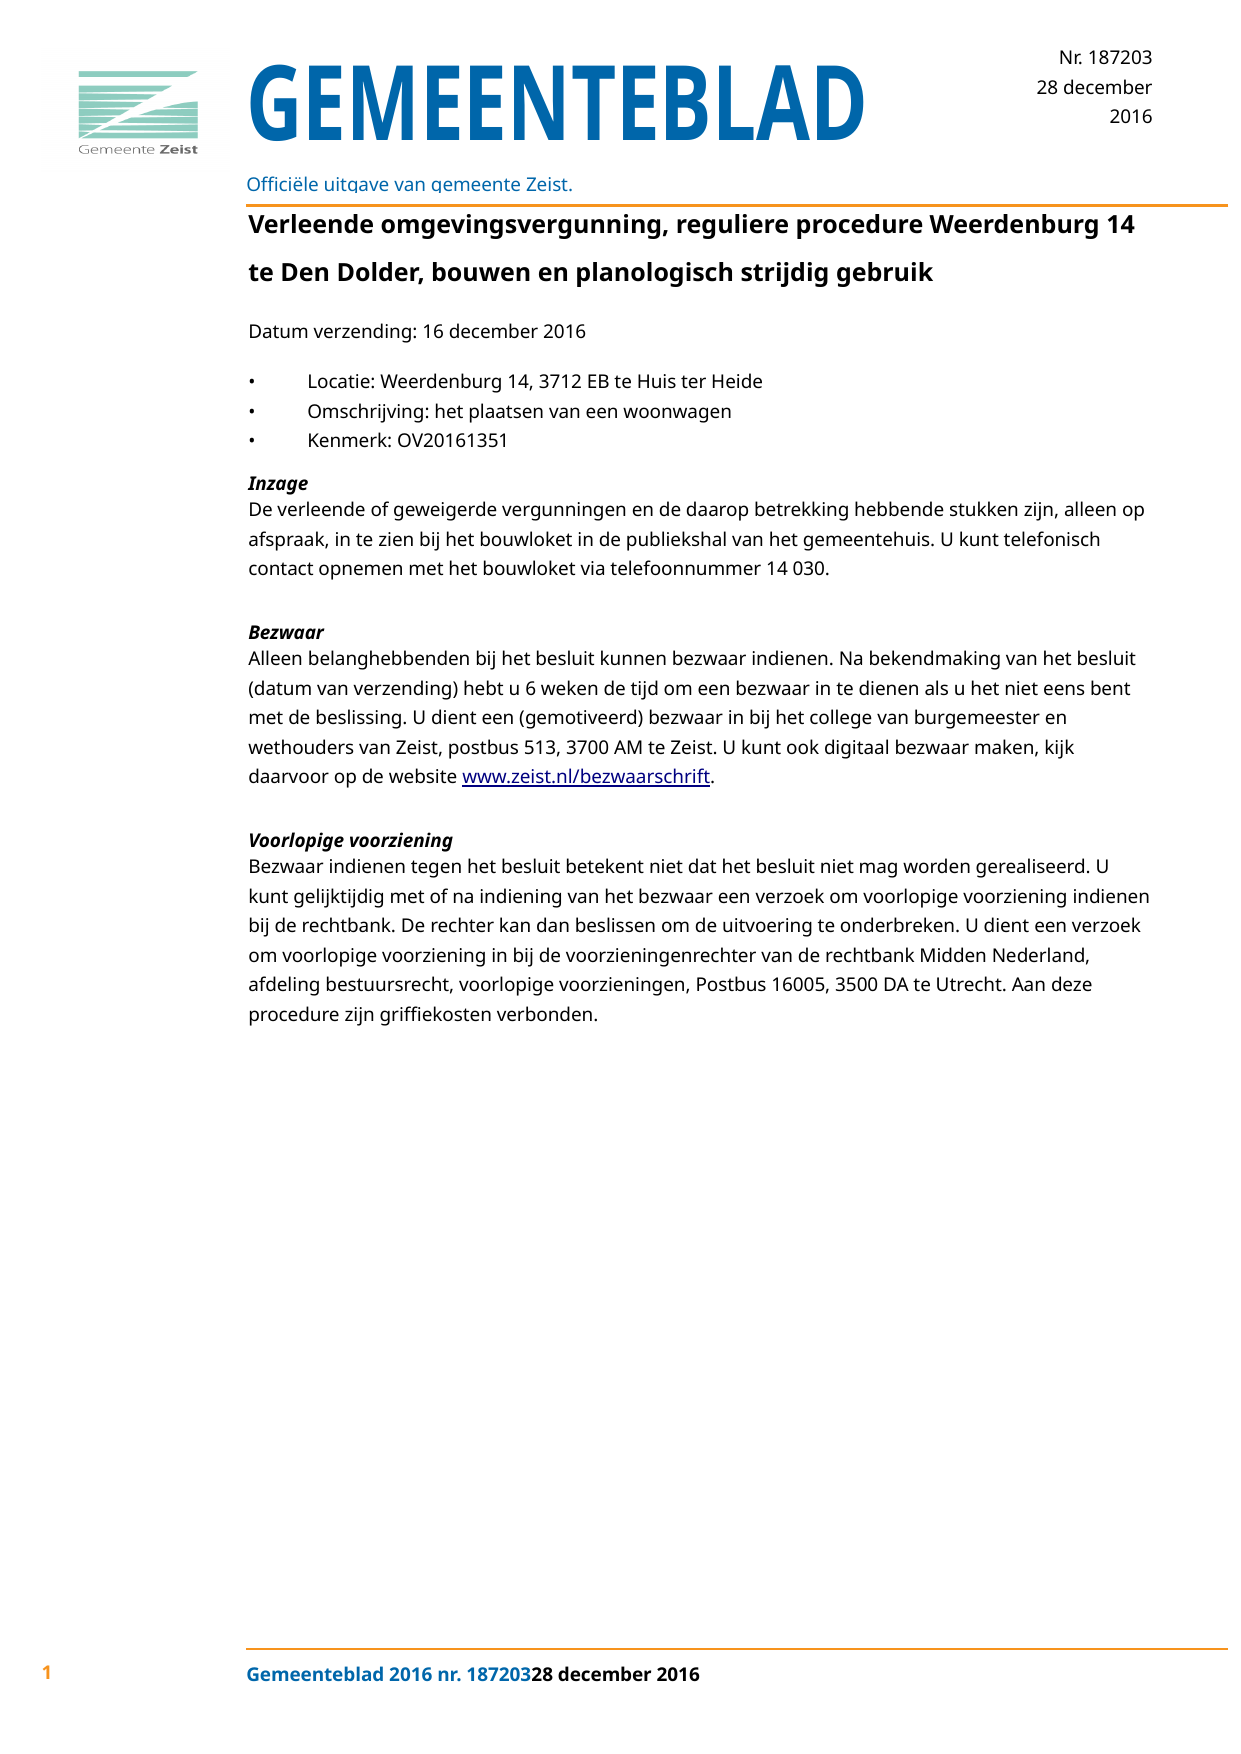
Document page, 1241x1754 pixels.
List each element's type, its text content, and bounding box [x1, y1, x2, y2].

text Verleende omgevingsvergunning, reguliere procedure Weerdenburg 14 te Den Dolder, bouwen en planologisch strijdig gebruik [248, 207, 1152, 288]
text Bezwaar [248, 619, 1152, 645]
list Kenmerk: OV20161351 [248, 427, 1152, 453]
picture [41, 47, 231, 172]
text Voorlopige voorziening [248, 827, 1152, 853]
text De verleende of geweigerde vergunningen en de daarop betrekking hebbende stukken zijn, alleen op afspraak, in te zien bij het bouwloket in de publiekshal van het gemeentehuis. U kunt telefonisch contact opnemen met het bouwloket via telefoonnummer 14 030. [248, 496, 1152, 581]
list Omschrijving: het plaatsen van een woonwagen [248, 398, 1152, 424]
text Alleen belanghebbenden bij het besluit kunnen bezwaar indienen. Na bekendmaking van het besluit (datum van verzending) hebt u 6 weken de tijd om een bezwaar in te dienen als u het niet eens bent met de beslissing. U dient een (gemotiveerd) bezwaar in bij het college van burgemeester en wethouders van Zeist, postbus 513, 3700 AM te Zeist. U kunt ook digitaal bezwaar maken, kijk daarvoor op de website www.zeist.nl/bezwaarschrift. [248, 645, 1152, 789]
text Bezwaar indienen tegen het besluit betekent niet dat het besluit niet mag worden gerealiseerd. U kunt gelijktijdig met of na indiening van het bezwaar een verzoek om voorlopige voorziening indienen bij de rechtbank. De rechter kan dan beslissen om de uitvoering te onderbreken. U dient een verzoek om voorlopige voorziening in bij de voorzieningenrechter van de rechtbank Midden Nederland, afdeling bestuursrecht, voorlopige voorzieningen, Postbus 16005, 3500 DA te Utrecht. Aan deze procedure zijn griffiekosten verbonden. [248, 853, 1152, 1027]
text Datum verzending: 16 december 2016 [248, 318, 1152, 344]
list Locatie: Weerdenburg 14, 3712 EB te Huis ter Heide [248, 368, 1152, 394]
text Inzage [248, 471, 1152, 496]
